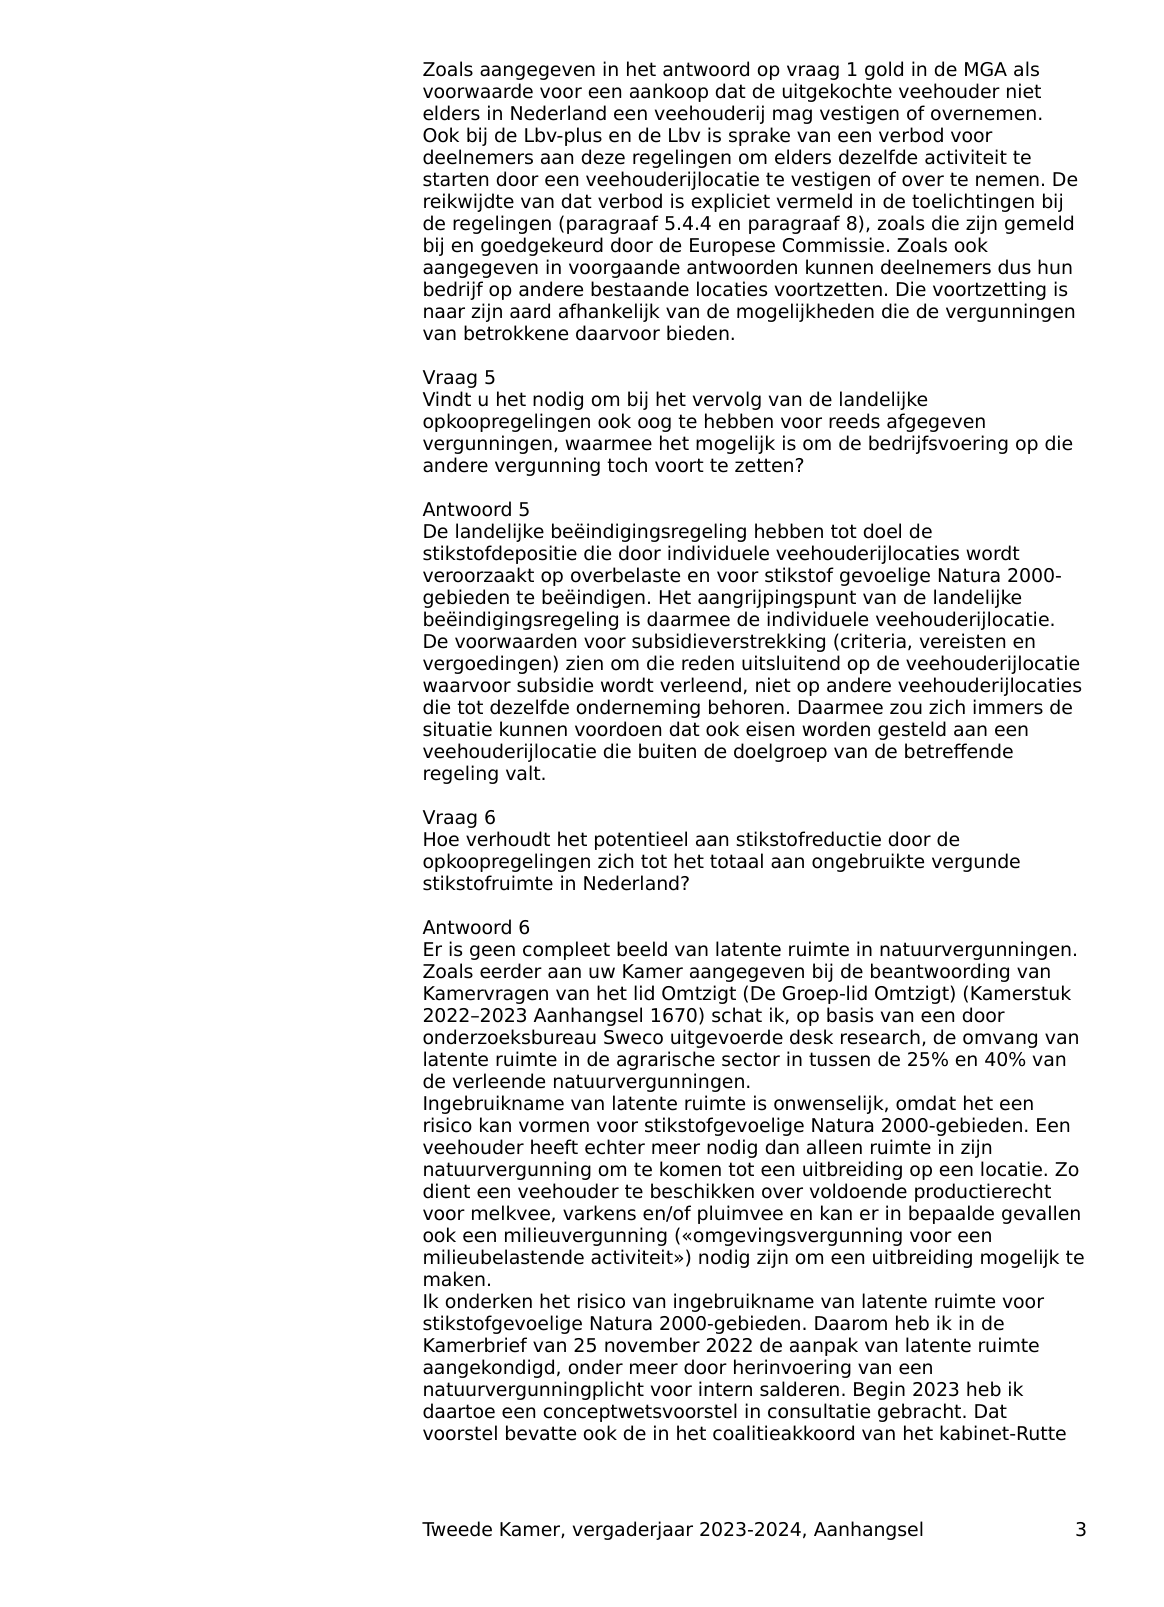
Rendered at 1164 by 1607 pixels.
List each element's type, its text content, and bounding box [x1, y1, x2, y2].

text Ook bij de Lbv-plus en de Lbv is sprake van een verbod voor deelnemers aan deze regelingen om elders dezelfde activiteit te starten door een veehouderijlocatie te vestigen of over te nemen. De reikwijdte van dat verbod is expliciet vermeld in de toelichtingen bij de regelingen (paragraaf 5.4.4 en paragraaf 8), zoals die zijn gemeld bij en goedgekeurd door de Europese Commissie. Zoals ook aangegeven in voorgaande antwoorden kunnen deelnemers dus hun bedrijf op andere bestaande locaties voortzetten. Die voortzetting is naar zijn aard afhankelijk van de mogelijkheden die de vergunningen van betrokkene daarvoor bieden. [422, 125, 1087, 345]
text Antwoord 6 [422, 917, 1087, 939]
text Ingebruikname van latente ruimte is onwenselijk, omdat het een risico kan vormen voor stikstofgevoelige Natura 2000-gebieden. Een veehouder heeft echter meer nodig dan alleen ruimte in zijn natuurvergunning om te komen tot een uitbreiding op een locatie. Zo dient een veehouder te beschikken over voldoende productierecht voor melkvee, varkens en/of pluimvee en kan er in bepaalde gevallen ook een milieuvergunning («omgevingsvergunning voor een milieubelastende activiteit») nodig zijn om een uitbreiding mogelijk te maken. [422, 1093, 1087, 1291]
text Antwoord 5 [422, 499, 1087, 521]
text De landelijke beëindigingsregeling hebben tot doel de stikstofdepositie die door individuele veehouderijlocaties wordt veroorzaakt op overbelaste en voor stikstof gevoelige Natura 2000-gebieden te beëindigen. Het aangrijpingspunt van de landelijke beëindigingsregeling is daarmee de individuele veehouderijlocatie. De voorwaarden voor subsidieverstrekking (criteria, vereisten en vergoedingen) zien om die reden uitsluitend op de veehouderijlocatie waarvoor subsidie wordt verleend, niet op andere veehouderijlocaties die tot dezelfde onderneming behoren. Daarmee zou zich immers de situatie kunnen voordoen dat ook eisen worden gesteld aan een veehouderijlocatie die buiten de doelgroep van de betreffende regeling valt. [422, 521, 1087, 785]
text Vindt u het nodig om bij het vervolg van de landelijke opkoopregelingen ook oog te hebben voor reeds afgegeven vergunningen, waarmee het mogelijk is om de bedrijfsvoering op die andere vergunning toch voort te zetten? [422, 389, 1087, 477]
text Ik onderken het risico van ingebruikname van latente ruimte voor stikstofgevoelige Natura 2000-gebieden. Daarom heb ik in de Kamerbrief van 25 november 2022 de aanpak van latente ruimte aangekondigd, onder meer door herinvoering van een natuurvergunningplicht voor intern salderen. Begin 2023 heb ik daartoe een conceptwetsvoorstel in consultatie gebracht. Dat voorstel bevatte ook de in het coalitieakkoord van het kabinet-Rutte [422, 1291, 1087, 1444]
text Er is geen compleet beeld van latente ruimte in natuurvergunningen. Zoals eerder aan uw Kamer aangegeven bij de beantwoording van Kamervragen van het lid Omtzigt (De Groep-lid Omtzigt) (Kamerstuk 2022–2023 Aanhangsel 1670) schat ik, op basis van een door onderzoeksbureau Sweco uitgevoerde desk research, de omvang van latente ruimte in de agrarische sector in tussen de 25% en 40% van de verleende natuurvergunningen. [422, 939, 1087, 1093]
text Vraag 6 [422, 807, 1087, 829]
text Vraag 5 [422, 367, 1087, 389]
text Hoe verhoudt het potentieel aan stikstofreductie door de opkoopregelingen zich tot het totaal aan ongebruikte vergunde stikstofruimte in Nederland? [422, 829, 1087, 895]
text Zoals aangegeven in het antwoord op vraag 1 gold in de MGA als voorwaarde voor een aankoop dat de uitgekochte veehouder niet elders in Nederland een veehouderij mag vestigen of overnemen. [422, 59, 1087, 125]
